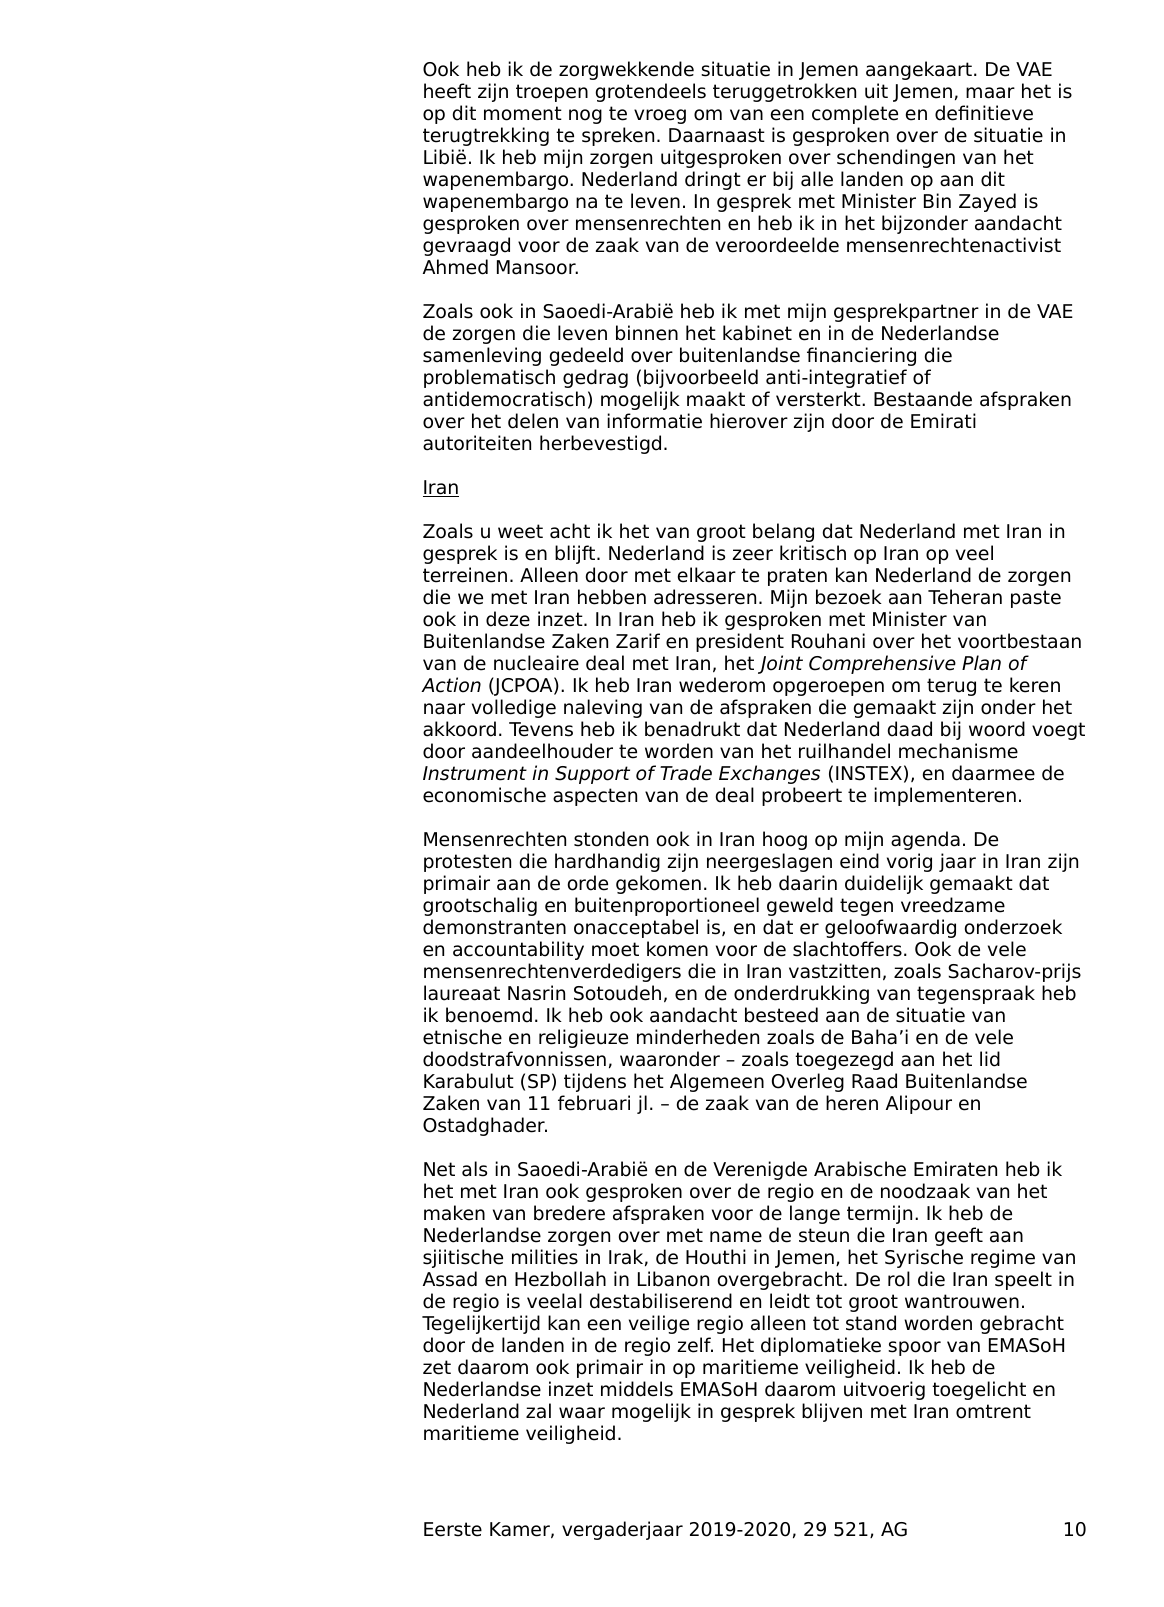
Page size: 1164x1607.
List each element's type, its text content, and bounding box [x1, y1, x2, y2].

text Ook heb ik de zorgwekkende situatie in Jemen aangekaart. De VAE heeft zijn troepen grotendeels teruggetrokken uit Jemen, maar het is op dit moment nog te vroeg om van een complete en definitieve terugtrekking te spreken. Daarnaast is gesproken over de situatie in Libië. Ik heb mijn zorgen uitgesproken over schendingen van het wapenembargo. Nederland dringt er bij alle landen op aan dit wapenembargo na te leven. In gesprek met Minister Bin Zayed is gesproken over mensenrechten en heb ik in het bijzonder aandacht gevraagd voor de zaak van de veroordeelde mensenrechtenactivist Ahmed Mansoor. [422, 59, 1087, 279]
subtitle Iran [422, 477, 1087, 499]
text Net als in Saoedi-Arabië en de Verenigde Arabische Emiraten heb ik het met Iran ook gesproken over de regio en de noodzaak van het maken van bredere afspraken voor de lange termijn. Ik heb de Nederlandse zorgen over met name de steun die Iran geeft aan sjiitische milities in Irak, de Houthi in Jemen, het Syrische regime van Assad en Hezbollah in Libanon overgebracht. De rol die Iran speelt in de regio is veelal destabiliserend en leidt tot groot wantrouwen. Tegelijkertijd kan een veilige regio alleen tot stand worden gebracht door de landen in de regio zelf. Het diplomatieke spoor van EMASoH zet daarom ook primair in op maritieme veiligheid. Ik heb de Nederlandse inzet middels EMASoH daarom uitvoerig toegelicht en Nederland zal waar mogelijk in gesprek blijven met Iran omtrent maritieme veiligheid. [422, 1159, 1087, 1445]
text Zoals ook in Saoedi-Arabië heb ik met mijn gesprekpartner in de VAE de zorgen die leven binnen het kabinet en in de Nederlandse samenleving gedeeld over buitenlandse financiering die problematisch gedrag (bijvoorbeeld anti-integratief of antidemocratisch) mogelijk maakt of versterkt. Bestaande afspraken over het delen van informatie hierover zijn door de Emirati autoriteiten herbevestigd. [422, 301, 1087, 455]
text Mensenrechten stonden ook in Iran hoog op mijn agenda. De protesten die hardhandig zijn neergeslagen eind vorig jaar in Iran zijn primair aan de orde gekomen. Ik heb daarin duidelijk gemaakt dat grootschalig en buitenproportioneel geweld tegen vreedzame demonstranten onacceptabel is, en dat er geloofwaardig onderzoek en accountability moet komen voor de slachtoffers. Ook de vele mensenrechtenverdedigers die in Iran vastzitten, zoals Sacharov-prijs laureaat Nasrin Sotoudeh, en de onderdrukking van tegenspraak heb ik benoemd. Ik heb ook aandacht besteed aan de situatie van etnische en religieuze minderheden zoals de Baha’i en de vele doodstrafvonnissen, waaronder – zoals toegezegd aan het lid Karabulut (SP) tijdens het Algemeen Overleg Raad Buitenlandse Zaken van 11 februari jl. – de zaak van de heren Alipour en Ostadghader. [422, 829, 1087, 1137]
text Zoals u weet acht ik het van groot belang dat Nederland met Iran in gesprek is en blijft. Nederland is zeer kritisch op Iran op veel terreinen. Alleen door met elkaar te praten kan Nederland de zorgen die we met Iran hebben adresseren. Mijn bezoek aan Teheran paste ook in deze inzet. In Iran heb ik gesproken met Minister van Buitenlandse Zaken Zarif en president Rouhani over het voortbestaan van de nucleaire deal met Iran, het Joint Comprehensive Plan of Action (JCPOA). Ik heb Iran wederom opgeroepen om terug te keren naar volledige naleving van de afspraken die gemaakt zijn onder het akkoord. Tevens heb ik benadrukt dat Nederland daad bij woord voegt door aandeelhouder te worden van het ruilhandel mechanisme Instrument in Support of Trade Exchanges (INSTEX), en daarmee de economische aspecten van de deal probeert te implementeren. [422, 521, 1087, 807]
